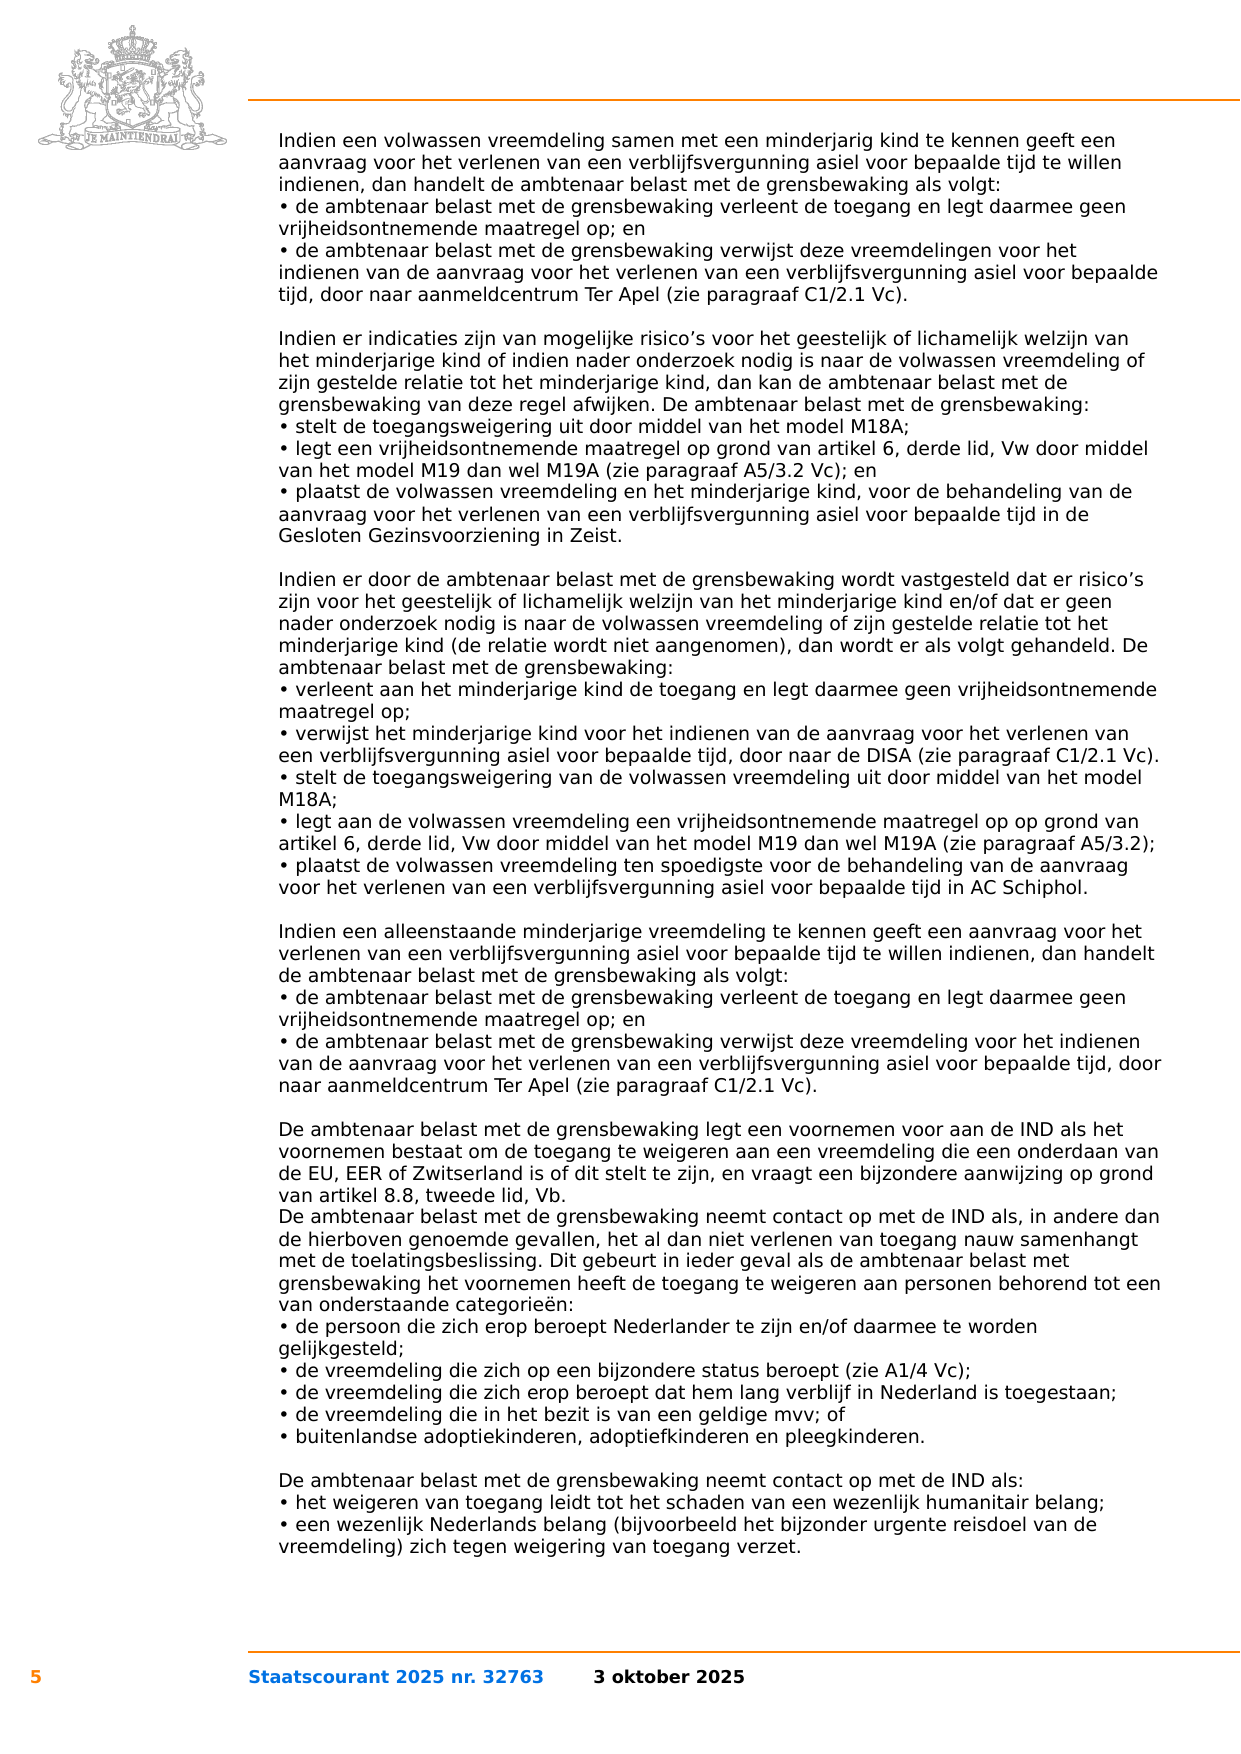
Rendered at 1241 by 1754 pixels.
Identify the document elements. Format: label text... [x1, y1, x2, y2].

picture [38, 25, 227, 150]
text Indien een volwassen vreemdeling samen met een minderjarig kind te kennen geeft een aanvraag voor het verlenen van een verblijfsvergunning asiel voor bepaalde tijd te willen indienen, dan handelt de ambtenaar belast met de grensbewaking als volgt: [278, 130, 1163, 196]
text • stelt de toegangsweigering uit door middel van het model M18A; [278, 416, 1163, 437]
text • de ambtenaar belast met de grensbewaking verwijst deze vreemdeling voor het indienen van de aanvraag voor het verlenen van een verblijfsvergunning asiel voor bepaalde tijd, door naar aanmeldcentrum Ter Apel (zie paragraaf C1/2.1 Vc). [278, 1031, 1163, 1097]
text • de ambtenaar belast met de grensbewaking verleent de toegang en legt daarmee geen vrijheidsontnemende maatregel op; en [278, 196, 1163, 240]
text • de vreemdeling die zich op een bijzondere status beroept (zie A1/4 Vc); [278, 1360, 1163, 1382]
text • legt een vrijheidsontnemende maatregel op grond van artikel 6, derde lid, Vw door middel van het model M19 dan wel M19A (zie paragraaf A5/3.2 Vc); en [278, 437, 1163, 481]
text De ambtenaar belast met de grensbewaking neemt contact op met de IND als: [278, 1470, 1163, 1492]
text Indien er door de ambtenaar belast met de grensbewaking wordt vastgesteld dat er risico’s zijn voor het geestelijk of lichamelijk welzijn van het minderjarige kind en/of dat er geen nader onderzoek nodig is naar de volwassen vreemdeling of zijn gestelde relatie tot het minderjarige kind (de relatie wordt niet aangenomen), dan wordt er als volgt gehandeld. De ambtenaar belast met de grensbewaking: [278, 569, 1163, 679]
text • een wezenlijk Nederlands belang (bijvoorbeeld het bijzonder urgente reisdoel van de vreemdeling) zich tegen weigering van toegang verzet. [278, 1514, 1163, 1558]
text • verwijst het minderjarige kind voor het indienen van de aanvraag voor het verlenen van een verblijfsvergunning asiel voor bepaalde tijd, door naar de DISA (zie paragraaf C1/2.1 Vc). [278, 723, 1163, 767]
text • legt aan de volwassen vreemdeling een vrijheidsontnemende maatregel op op grond van artikel 6, derde lid, Vw door middel van het model M19 dan wel M19A (zie paragraaf A5/3.2); [278, 811, 1163, 855]
text De ambtenaar belast met de grensbewaking neemt contact op met de IND als, in andere dan de hierboven genoemde gevallen, het al dan niet verlenen van toegang nauw samenhangt met de toelatingsbeslissing. Dit gebeurt in ieder geval als de ambtenaar belast met grensbewaking het voornemen heeft de toegang te weigeren aan personen behorend tot een van onderstaande categorieën: [278, 1206, 1163, 1316]
text • verleent aan het minderjarige kind de toegang en legt daarmee geen vrijheidsontnemende maatregel op; [278, 679, 1163, 723]
text • het weigeren van toegang leidt tot het schaden van een wezenlijk humanitair belang; [278, 1492, 1163, 1514]
text • stelt de toegangsweigering van de volwassen vreemdeling uit door middel van het model M18A; [278, 767, 1163, 811]
text De ambtenaar belast met de grensbewaking legt een voornemen voor aan de IND als het voornemen bestaat om de toegang te weigeren aan een vreemdeling die een onderdaan van de EU, EER of Zwitserland is of dit stelt te zijn, en vraagt een bijzondere aanwijzing op grond van artikel 8.8, tweede lid, Vb. [278, 1118, 1163, 1206]
text • plaatst de volwassen vreemdeling en het minderjarige kind, voor de behandeling van de aanvraag voor het verlenen van een verblijfsvergunning asiel voor bepaalde tijd in de Gesloten Gezinsvoorziening in Zeist. [278, 481, 1163, 547]
text • de ambtenaar belast met de grensbewaking verleent de toegang en legt daarmee geen vrijheidsontnemende maatregel op; en [278, 987, 1163, 1031]
text Indien er indicaties zijn van mogelijke risico’s voor het geestelijk of lichamelijk welzijn van het minderjarige kind of indien nader onderzoek nodig is naar de volwassen vreemdeling of zijn gestelde relatie tot het minderjarige kind, dan kan de ambtenaar belast met de grensbewaking van deze regel afwijken. De ambtenaar belast met de grensbewaking: [278, 328, 1163, 416]
text • buitenlandse adoptiekinderen, adoptiefkinderen en pleegkinderen. [278, 1426, 1163, 1448]
text Indien een alleenstaande minderjarige vreemdeling te kennen geeft een aanvraag voor het verlenen van een verblijfsvergunning asiel voor bepaalde tijd te willen indienen, dan handelt de ambtenaar belast met de grensbewaking als volgt: [278, 921, 1163, 987]
text • plaatst de volwassen vreemdeling ten spoedigste voor de behandeling van de aanvraag voor het verlenen van een verblijfsvergunning asiel voor bepaalde tijd in AC Schiphol. [278, 855, 1163, 899]
text • de vreemdeling die in het bezit is van een geldige mvv; of [278, 1404, 1163, 1426]
text • de persoon die zich erop beroept Nederlander te zijn en/of daarmee te worden gelijkgesteld; [278, 1316, 1163, 1360]
text • de ambtenaar belast met de grensbewaking verwijst deze vreemdelingen voor het indienen van de aanvraag voor het verlenen van een verblijfsvergunning asiel voor bepaalde tijd, door naar aanmeldcentrum Ter Apel (zie paragraaf C1/2.1 Vc). [278, 240, 1163, 306]
text • de vreemdeling die zich erop beroept dat hem lang verblijf in Nederland is toegestaan; [278, 1382, 1163, 1404]
